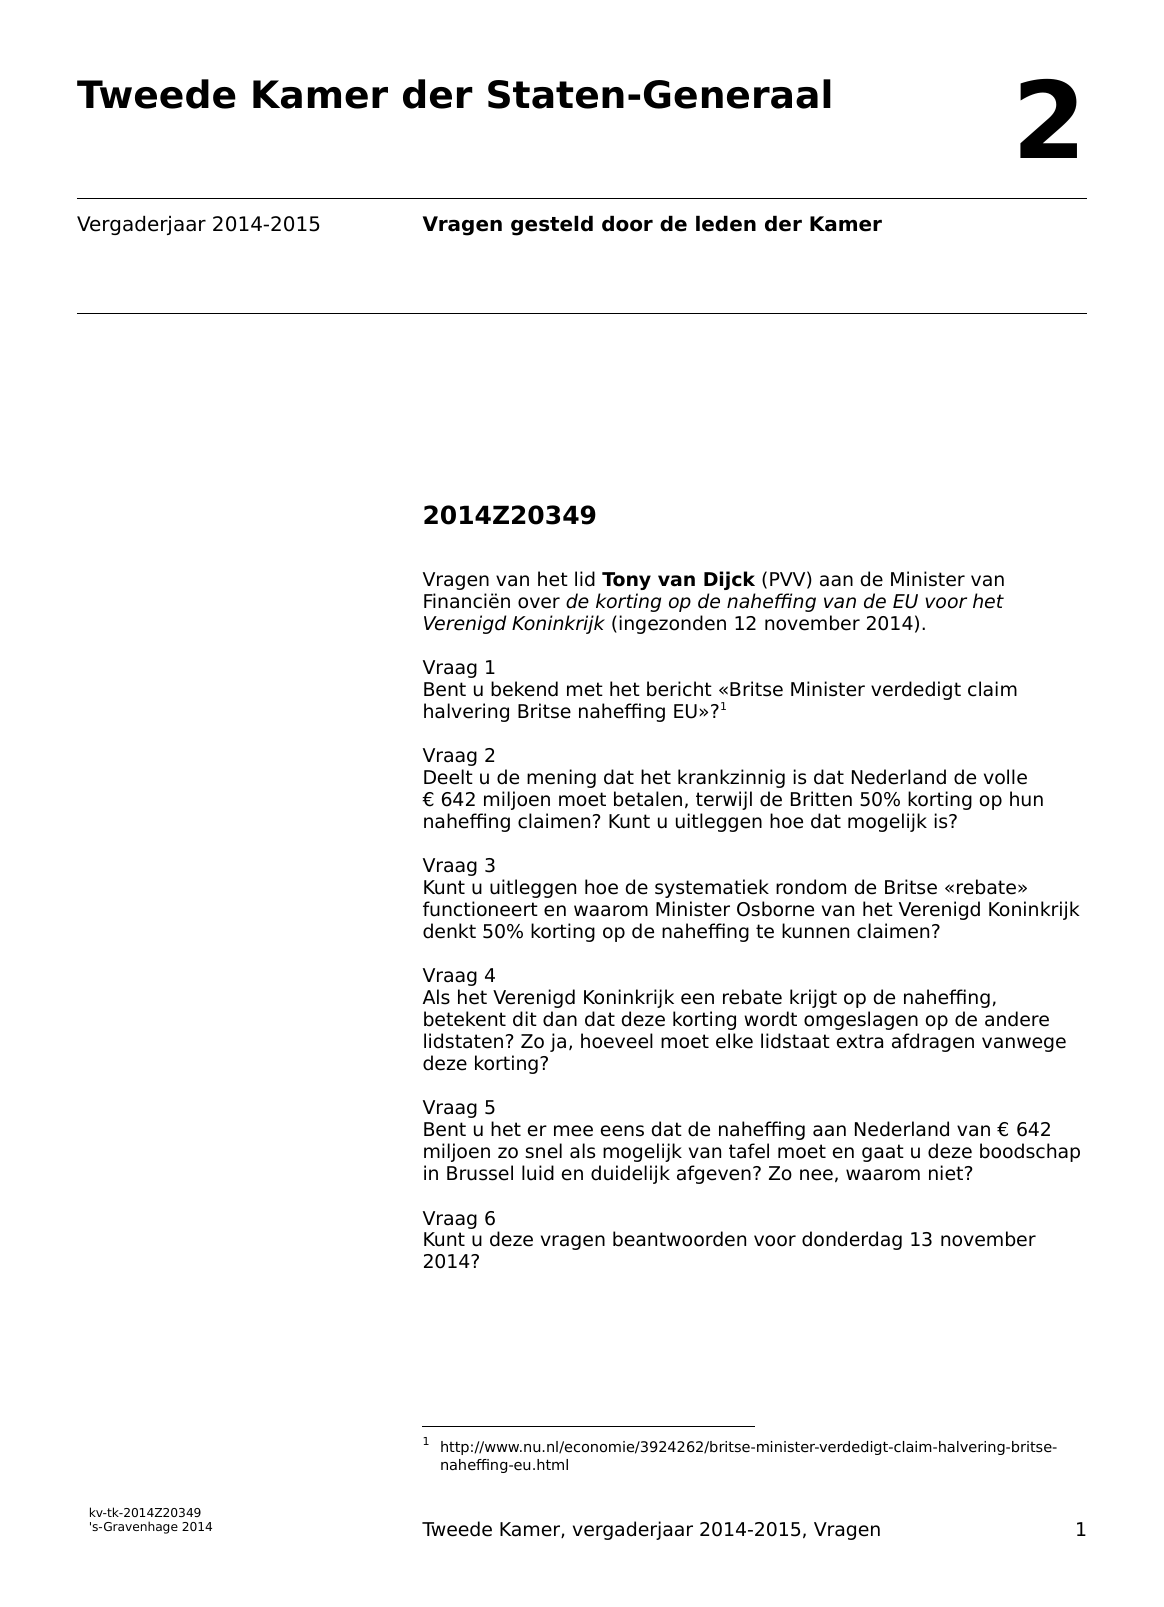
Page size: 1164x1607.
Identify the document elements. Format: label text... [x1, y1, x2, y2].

text 2014Z20349 [422, 501, 1087, 531]
table_cell Vragen gesteld door de leden der Kamer [422, 199, 1087, 313]
text Vraag 5 [422, 1097, 1087, 1119]
text kv-tk-2014Z20349 [88, 1506, 323, 1520]
table_cell Vergaderjaar 2014-2015 [77, 199, 422, 313]
text Vraag 2 [422, 745, 1087, 767]
table_header 2 [886, 59, 1087, 198]
table_header Tweede Kamer der Staten-Generaal [77, 59, 886, 198]
text http://www.nu.nl/economie/3924262/britse-minister-verdedigt-claim-halvering-britse-naheffing-eu.html [422, 1435, 1087, 1474]
text Als het Verenigd Koninkrijk een rebate krijgt op de naheffing, betekent dit dan dat deze korting wordt omgeslagen op de andere lidstaten? Zo ja, hoeveel moet elke lidstaat extra afdragen vanwege deze korting? [422, 987, 1087, 1075]
text Deelt u de mening dat het krankzinnig is dat Nederland de volle € 642 miljoen moet betalen, terwijl de Britten 50% korting op hun naheffing claimen? Kunt u uitleggen hoe dat mogelijk is? [422, 767, 1087, 833]
text Vragen van het lid Tony van Dijck (PVV) aan de Minister van Financiën over de korting op de naheffing van de EU voor het Verenigd Koninkrijk (ingezonden 12 november 2014). [422, 569, 1087, 635]
text Bent u bekend met het bericht «Britse Minister verdedigt claim halvering Britse naheffing EU»? [422, 679, 1087, 723]
text Vraag 6 [422, 1207, 1087, 1229]
text 's-Gravenhage 2014 [88, 1520, 323, 1534]
text Vraag 1 [422, 657, 1087, 679]
text Kunt u deze vragen beantwoorden voor donderdag 13 november 2014? [422, 1229, 1087, 1273]
text Kunt u uitleggen hoe de systematiek rondom de Britse «rebate» functioneert en waarom Minister Osborne van het Verenigd Koninkrijk denkt 50% korting op de naheffing te kunnen claimen? [422, 877, 1087, 943]
text Vraag 4 [422, 965, 1087, 987]
text Vraag 3 [422, 855, 1087, 877]
text Bent u het er mee eens dat de naheffing aan Nederland van € 642 miljoen zo snel als mogelijk van tafel moet en gaat u deze boodschap in Brussel luid en duidelijk afgeven? Zo nee, waarom niet? [422, 1119, 1087, 1185]
